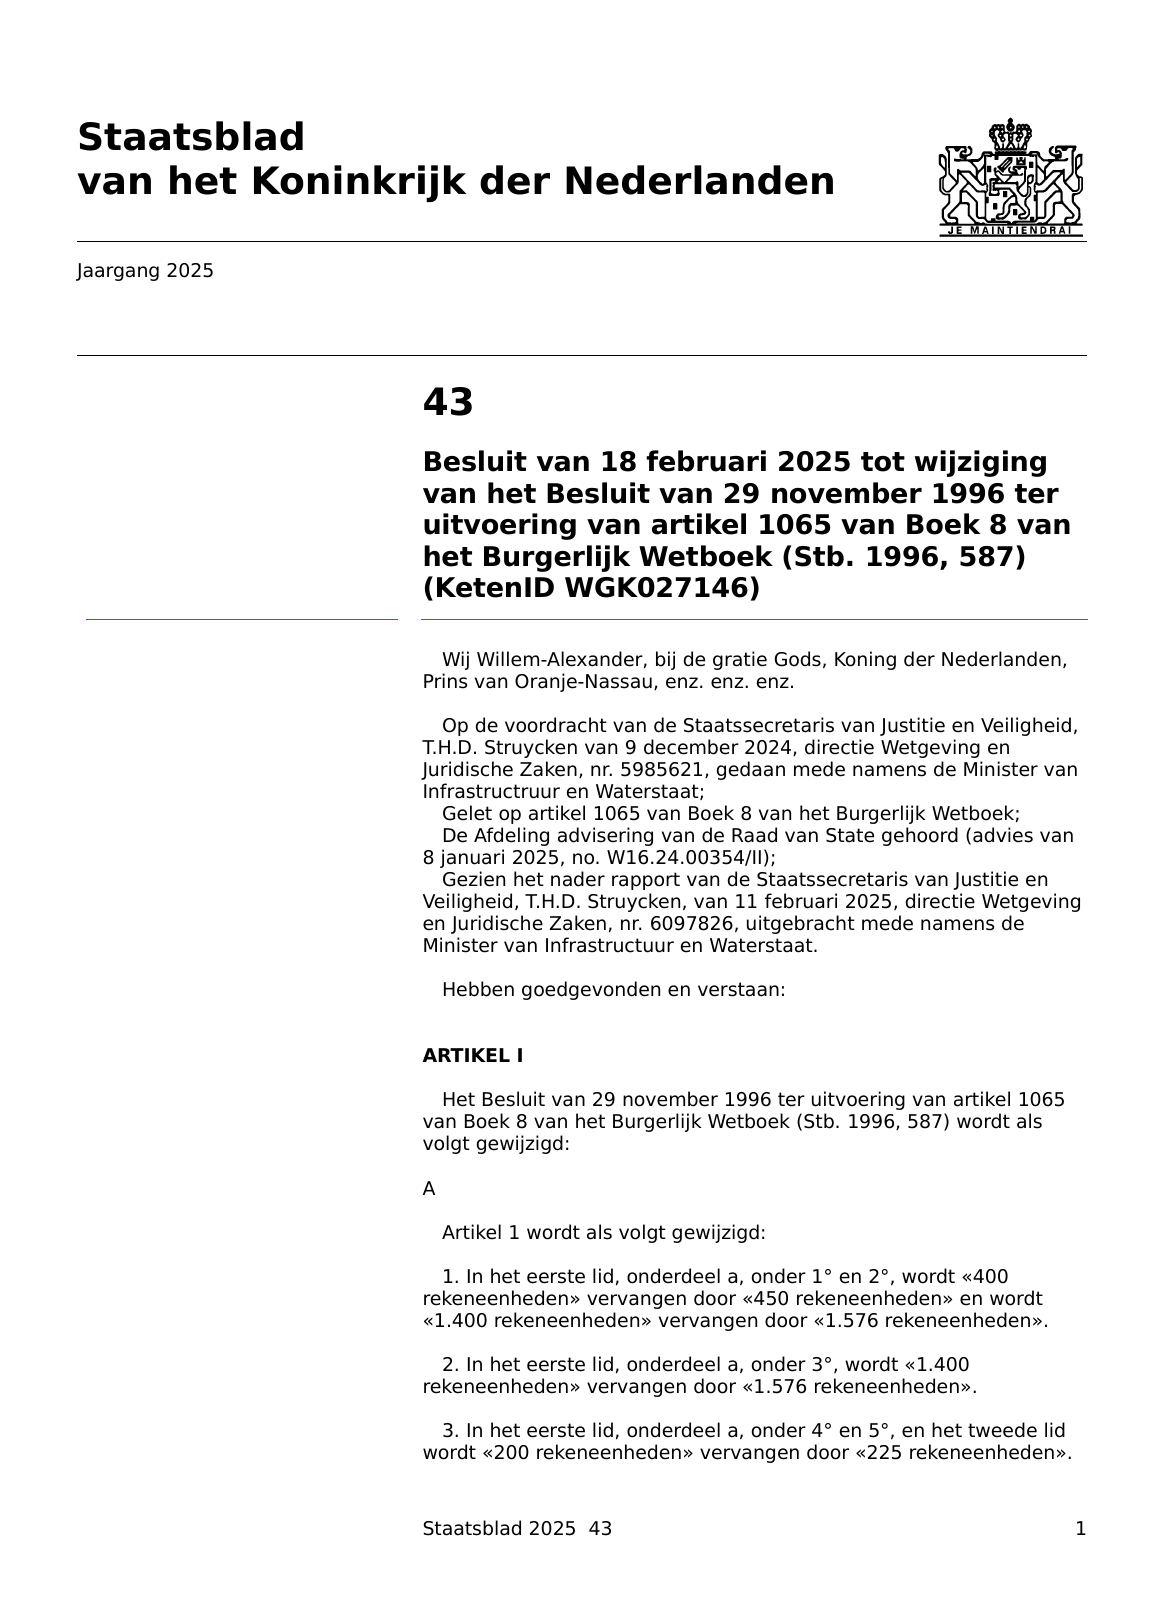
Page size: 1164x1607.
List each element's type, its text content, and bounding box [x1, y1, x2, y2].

text Hebben goedgevonden en verstaan: [422, 979, 1087, 1001]
text Artikel 1 wordt als volgt gewijzigd: [422, 1222, 1087, 1244]
picture [936, 115, 1087, 240]
table_cell Jaargang 2025 [77, 242, 1087, 355]
text Besluit van 18 februari 2025 tot wijziging van het Besluit van 29 november 1996 ter uitvoering van artikel 1065 van Boek 8 van het Burgerlijk Wetboek (Stb. 1996, 587) (KetenID WGK027146) [422, 447, 1087, 604]
text Het Besluit van 29 november 1996 ter uitvoering van artikel 1065 van Boek 8 van het Burgerlijk Wetboek (Stb. 1996, 587) wordt als volgt gewijzigd: [422, 1089, 1087, 1155]
text Op de voordracht van de Staatssecretaris van Justitie en Veiligheid, T.H.D. Struycken van 9 december 2024, directie Wetgeving en Juridische Zaken, nr. 5985621, gedaan mede namens de Minister van Infrastructruur en Waterstaat; [422, 715, 1087, 803]
text 2. In het eerste lid, onderdeel a, onder 3°, wordt «1.400 rekeneenheden» vervangen door «1.576 rekeneenheden». [422, 1354, 1087, 1398]
table_header [886, 100, 1087, 241]
subtitle ARTIKEL I [422, 1045, 1087, 1067]
text Wij Willem-Alexander, bij de gratie Gods, Koning der Nederlanden, Prins van Oranje-Nassau, enz. enz. enz. [422, 649, 1087, 693]
text 1. In het eerste lid, onderdeel a, onder 1° en 2°, wordt «400 rekeneenheden» vervangen door «450 rekeneenheden» en wordt «1.400 rekeneenheden» vervangen door «1.576 rekeneenheden». [422, 1266, 1087, 1332]
subtitle 43 [422, 381, 1087, 424]
text Gelet op artikel 1065 van Boek 8 van het Burgerlijk Wetboek; [422, 803, 1087, 825]
text 3. In het eerste lid, onderdeel a, onder 4° en 5°, en het tweede lid wordt «200 rekeneenheden» vervangen door «225 rekeneenheden». [422, 1420, 1087, 1464]
text Gezien het nader rapport van de Staatssecretaris van Justitie en Veiligheid, T.H.D. Struycken, van 11 februari 2025, directie Wetgeving en Juridische Zaken, nr. 6097826, uitgebracht mede namens de Minister van Infrastructuur en Waterstaat. [422, 869, 1087, 957]
text De Afdeling advisering van de Raad van State gehoord (advies van 8 januari 2025, no. W16.24.00354/II); [422, 825, 1087, 869]
text A [422, 1177, 1087, 1199]
table_header Staatsblad van het Koninkrijk der Nederlanden [77, 100, 886, 241]
